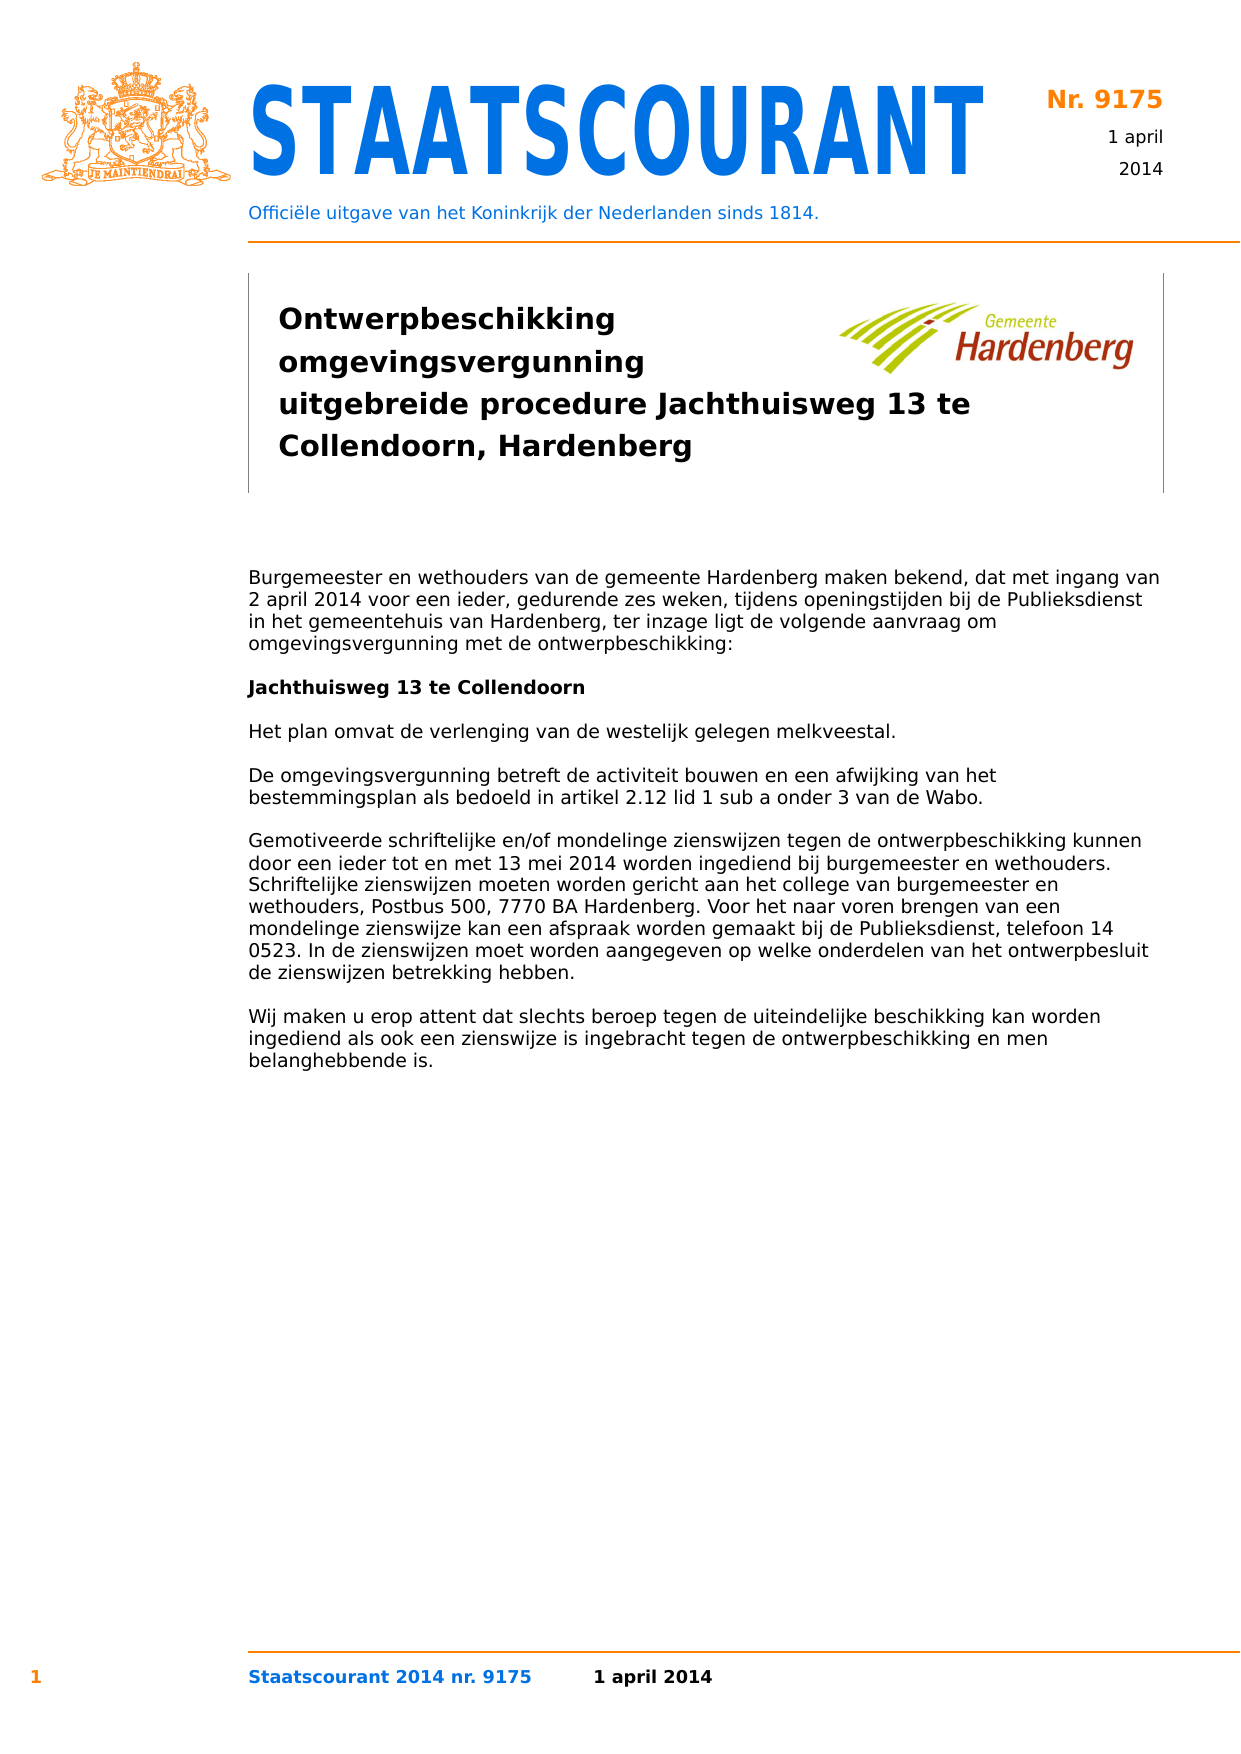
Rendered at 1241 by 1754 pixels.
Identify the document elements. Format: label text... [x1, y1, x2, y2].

subtitle Ontwerpbeschikking omgevingsvergunning uitgebreide procedure Jachthuisweg 13 te Collendoorn, Hardenberg [249, 273, 1163, 493]
table_header [25, 62, 248, 241]
table_header Nr. 9175 [998, 62, 1240, 121]
text Jachthuisweg 13 te Collendoorn [248, 677, 1163, 699]
table_cell 1 april [998, 121, 1240, 153]
text De omgevingsvergunning betreft de activiteit bouwen en een afwijking van het bestemmingsplan als bedoeld in artikel 2.12 lid 1 sub a onder 3 van de Wabo. [248, 764, 1163, 808]
table_cell Officiële uitgave van het Koninkrijk der Nederlanden sinds 1814. [248, 203, 1240, 241]
text Burgemeester en wethouders van de gemeente Hardenberg maken bekend, dat met ingang van 2 april 2014 voor een ieder, gedurende zes weken, tijdens openingstijden bij de Publieksdienst in het gemeentehuis van Hardenberg, ter inzage ligt de volgende aanvraag om omgevingsvergunning met de ontwerpbeschikking: [248, 567, 1163, 655]
picture [41, 62, 231, 186]
text Het plan omvat de verlenging van de westelijk gelegen melkveestal. [248, 721, 1163, 743]
table_cell 2014 [998, 153, 1240, 203]
picture [838, 302, 1134, 374]
table_header STAATSCOURANT [248, 62, 998, 203]
text Gemotiveerde schriftelijke en/of mondelinge zienswijzen tegen de ontwerpbeschikking kunnen door een ieder tot en met 13 mei 2014 worden ingediend bij burgemeester en wethouders. Schriftelijke zienswijzen moeten worden gericht aan het college van burgemeester en wethouders, Postbus 500, 7770 BA Hardenberg. Voor het naar voren brengen van een mondelinge zienswijze kan een afspraak worden gemaakt bij de Publieksdienst, telefoon 14 0523. In de zienswijzen moet worden aangegeven op welke onderdelen van het ontwerpbesluit de zienswijzen betrekking hebben. [248, 830, 1163, 984]
text Wij maken u erop attent dat slechts beroep tegen de uiteindelijke beschikking kan worden ingediend als ook een zienswijze is ingebracht tegen de ontwerpbeschikking en men belanghebbende is. [248, 1006, 1163, 1072]
